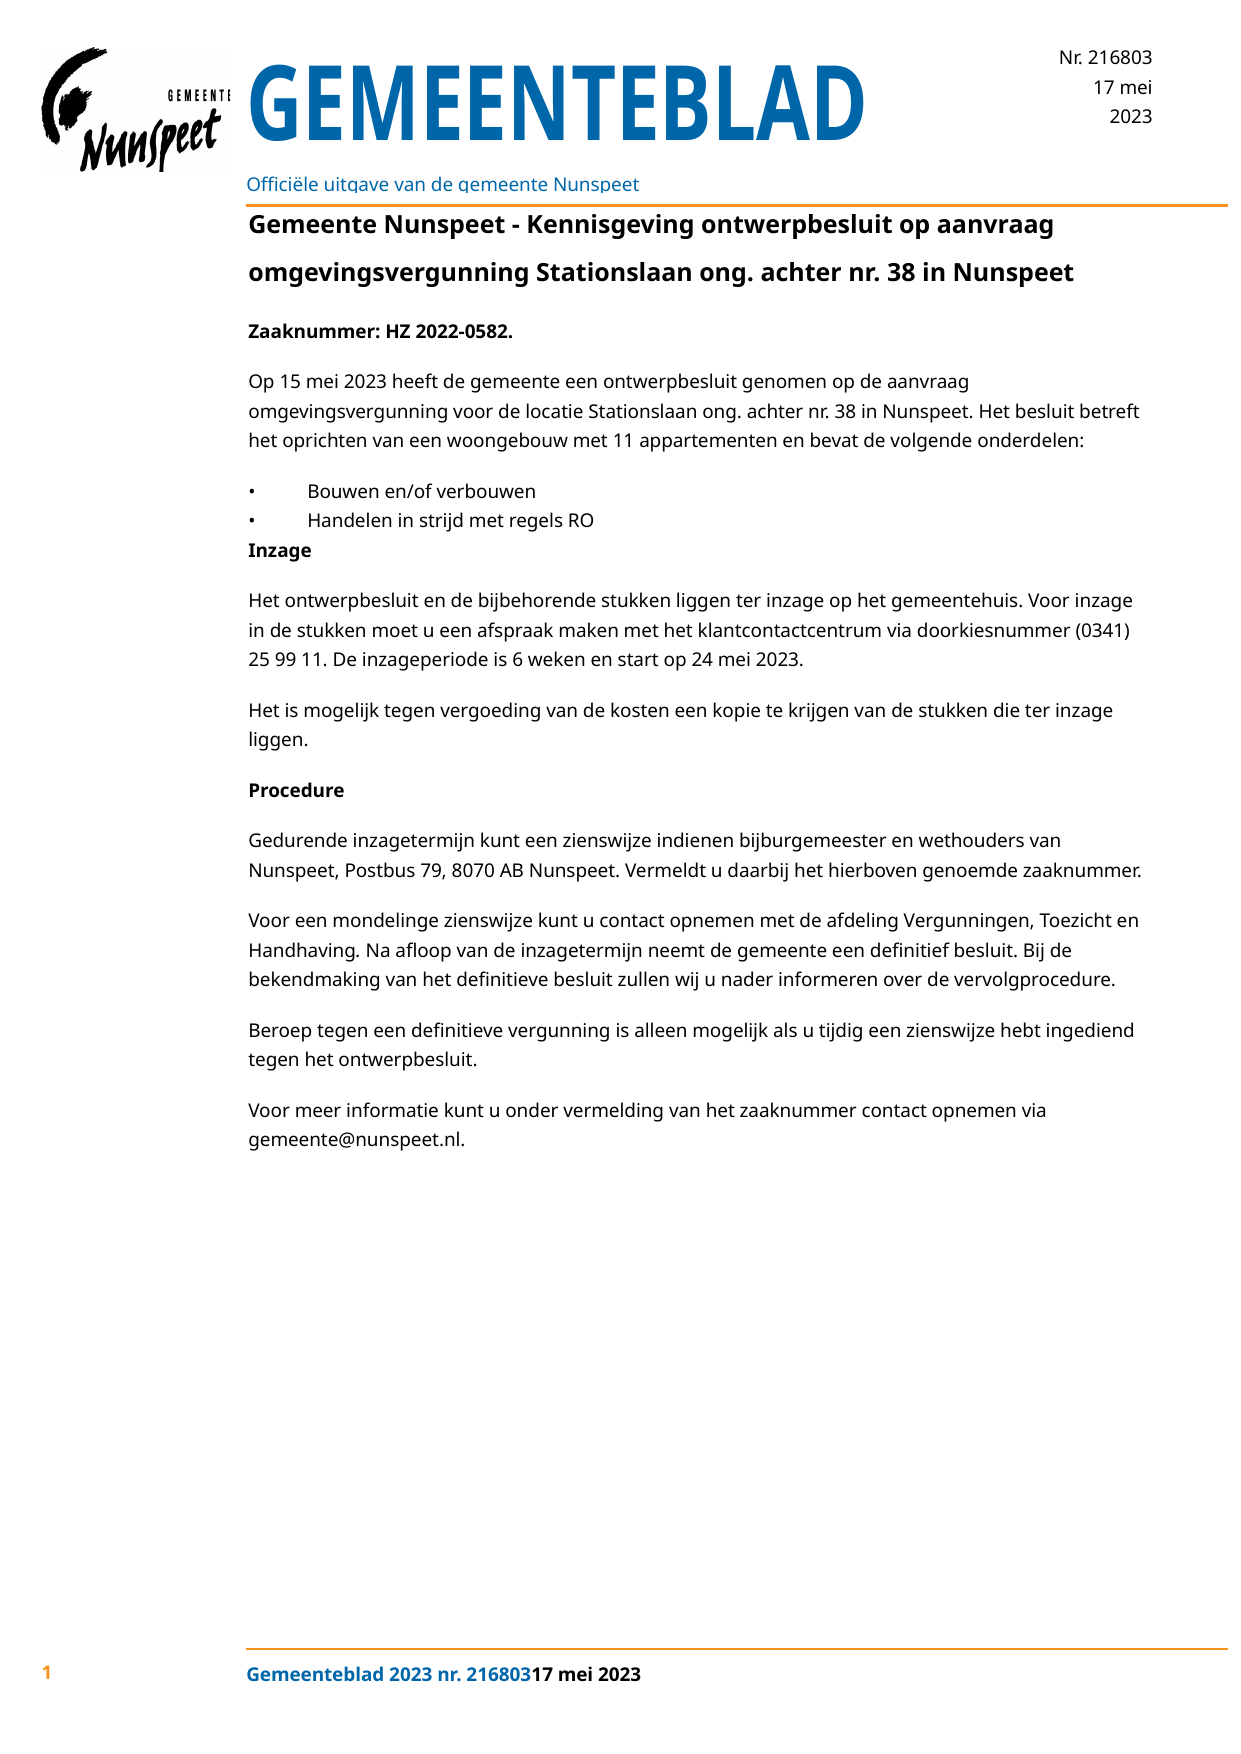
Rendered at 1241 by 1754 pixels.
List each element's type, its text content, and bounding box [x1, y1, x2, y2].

text Gedurende inzagetermijn kunt een zienswijze indienen bijburgemeester en wethouders van Nunspeet, Postbus 79, 8070 AB Nunspeet. Vermeldt u daarbij het hierboven genoemde zaaknummer. [248, 827, 1152, 883]
text Voor meer informatie kunt u onder vermelding van het zaaknummer contact opnemen via gemeente@nunspeet.nl. [248, 1097, 1152, 1152]
text Het is mogelijk tegen vergoeding van de kosten een kopie te krijgen van de stukken die ter inzage liggen. [248, 697, 1152, 752]
text Zaaknummer: HZ 2022-0582. [248, 318, 1152, 344]
text Op 15 mei 2023 heeft de gemeente een ontwerpbesluit genomen op de aanvraag omgevingsvergunning voor de locatie Stationslaan ong. achter nr. 38 in Nunspeet. Het besluit betreft het oprichten van een woongebouw met 11 appartementen en bevat de volgende onderdelen: [248, 368, 1152, 453]
text Voor een mondelinge zienswijze kunt u contact opnemen met de afdeling Vergunningen, Toezicht en Handhaving. Na afloop van de inzagetermijn neemt de gemeente een definitief besluit. Bij de bekendmaking van het definitieve besluit zullen wij u nader informeren over de vervolgprocedure. [248, 907, 1152, 992]
text Het ontwerpbesluit en de bijbehorende stukken liggen ter inzage op het gemeentehuis. Voor inzage in de stukken moet u een afspraak maken met het klantcontactcentrum via doorkiesnummer (0341) 25 99 11. De inzageperiode is 6 weken en start op 24 mei 2023. [248, 587, 1152, 672]
text Gemeente Nunspeet - Kennisgeving ontwerpbesluit op aanvraag omgevingsvergunning Stationslaan ong. achter nr. 38 in Nunspeet [248, 207, 1152, 288]
text Inzage [248, 537, 1152, 563]
text Procedure [248, 777, 1152, 803]
text Beroep tegen een definitieve vergunning is alleen mogelijk als u tijdig een zienswijze hebt ingediend tegen het ontwerpbesluit. [248, 1017, 1152, 1072]
picture [41, 47, 231, 172]
list Bouwen en/of verbouwen [248, 478, 1152, 504]
list Handelen in strijd met regels RO [248, 507, 1152, 533]
